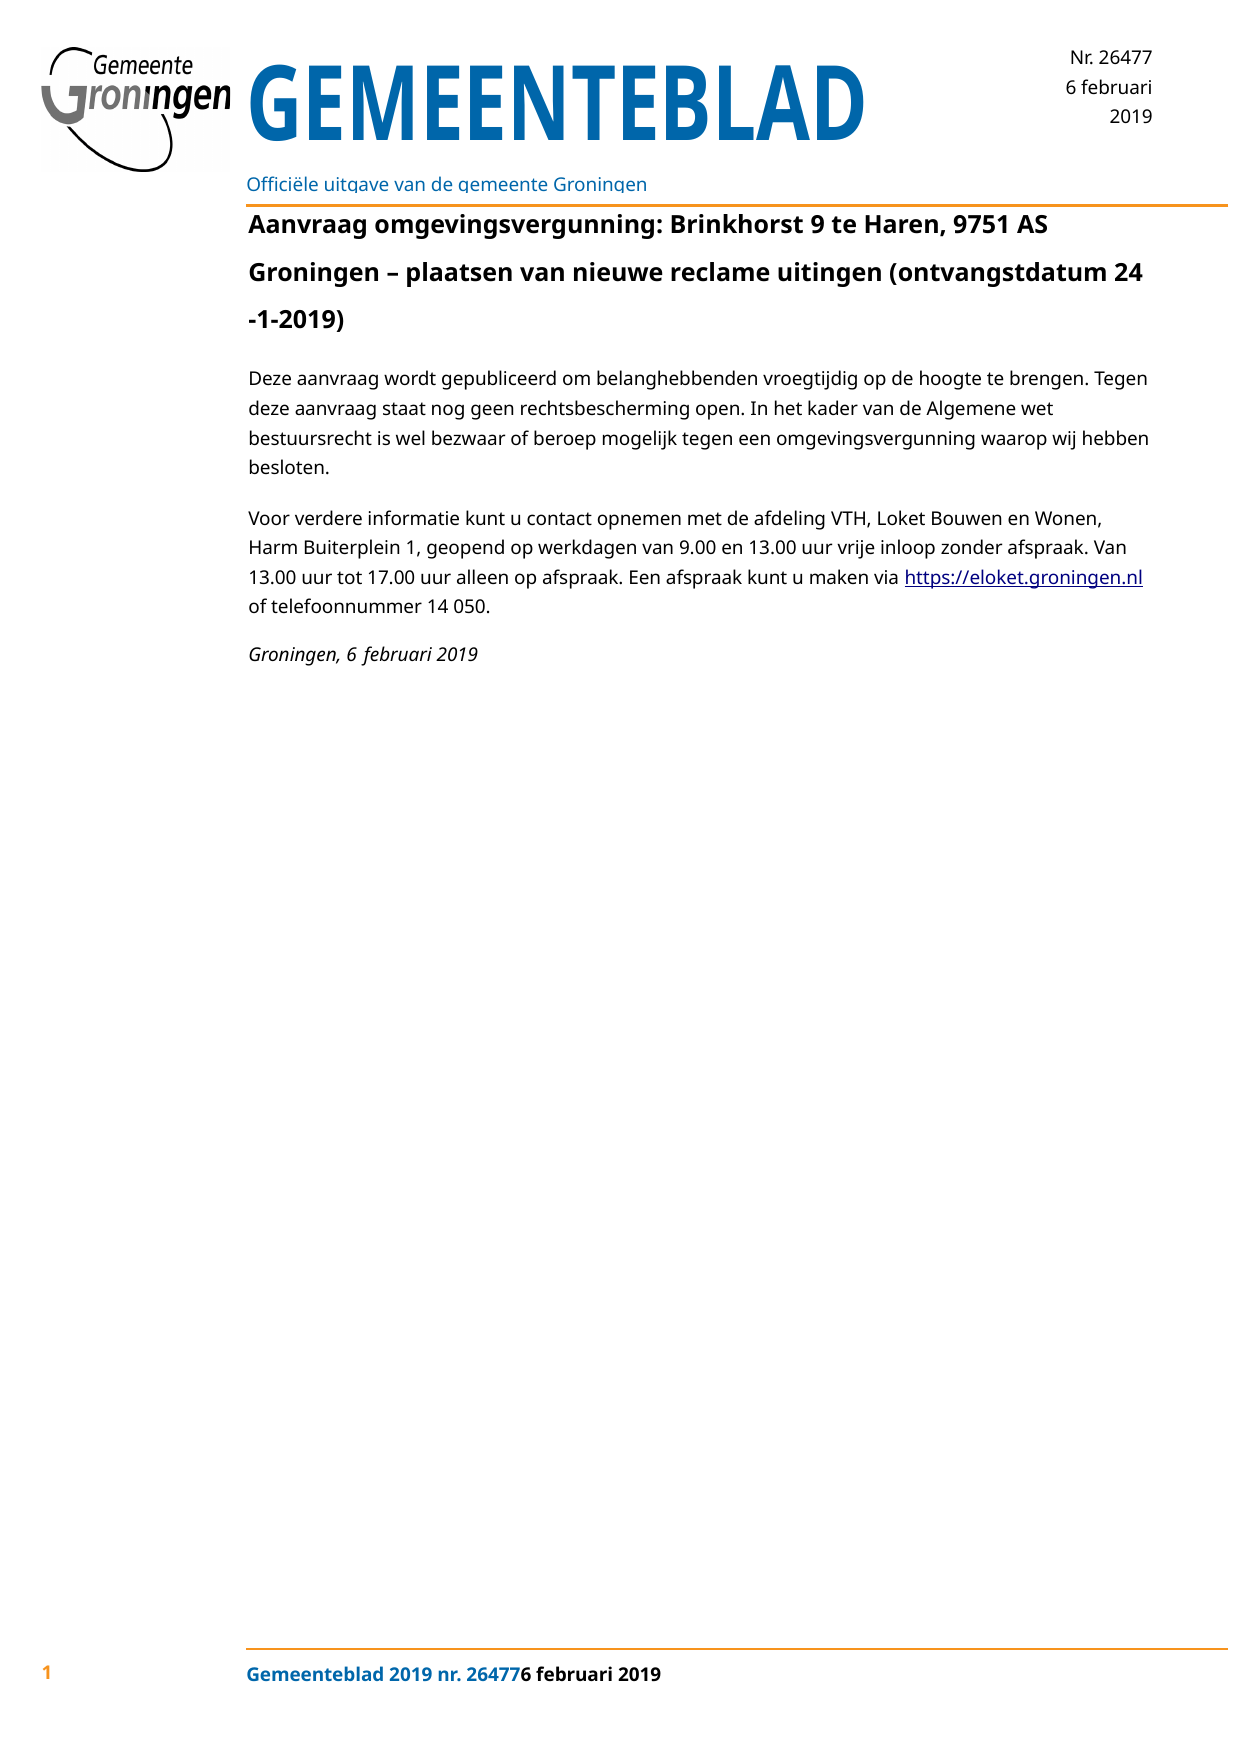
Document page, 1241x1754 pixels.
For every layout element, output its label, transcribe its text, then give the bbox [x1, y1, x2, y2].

text Voor verdere informatie kunt u contact opnemen met de afdeling VTH, Loket Bouwen en Wonen, Harm Buiterplein 1, geopend op werkdagen van 9.00 en 13.00 uur vrije inloop zonder afspraak. Van 13.00 uur tot 17.00 uur alleen op afspraak. Een afspraak kunt u maken via https://eloket.groningen.nl of telefoonnummer 14 050. [248, 505, 1152, 619]
text Groningen, 6 februari 2019 [248, 641, 1152, 667]
picture [41, 47, 231, 172]
text Aanvraag omgevingsvergunning: Brinkhorst 9 te Haren, 9751 AS Groningen – plaatsen van nieuwe reclame uitingen (ontvangstdatum 24 -1-2019) [248, 207, 1152, 336]
text Deze aanvraag wordt gepubliceerd om belanghebbenden vroegtijdig op de hoogte te brengen. Tegen deze aanvraag staat nog geen rechtsbescherming open. In het kader van de Algemene wet bestuursrecht is wel bezwaar of beroep mogelijk tegen een omgevingsvergunning waarop wij hebben besloten. [248, 366, 1152, 480]
